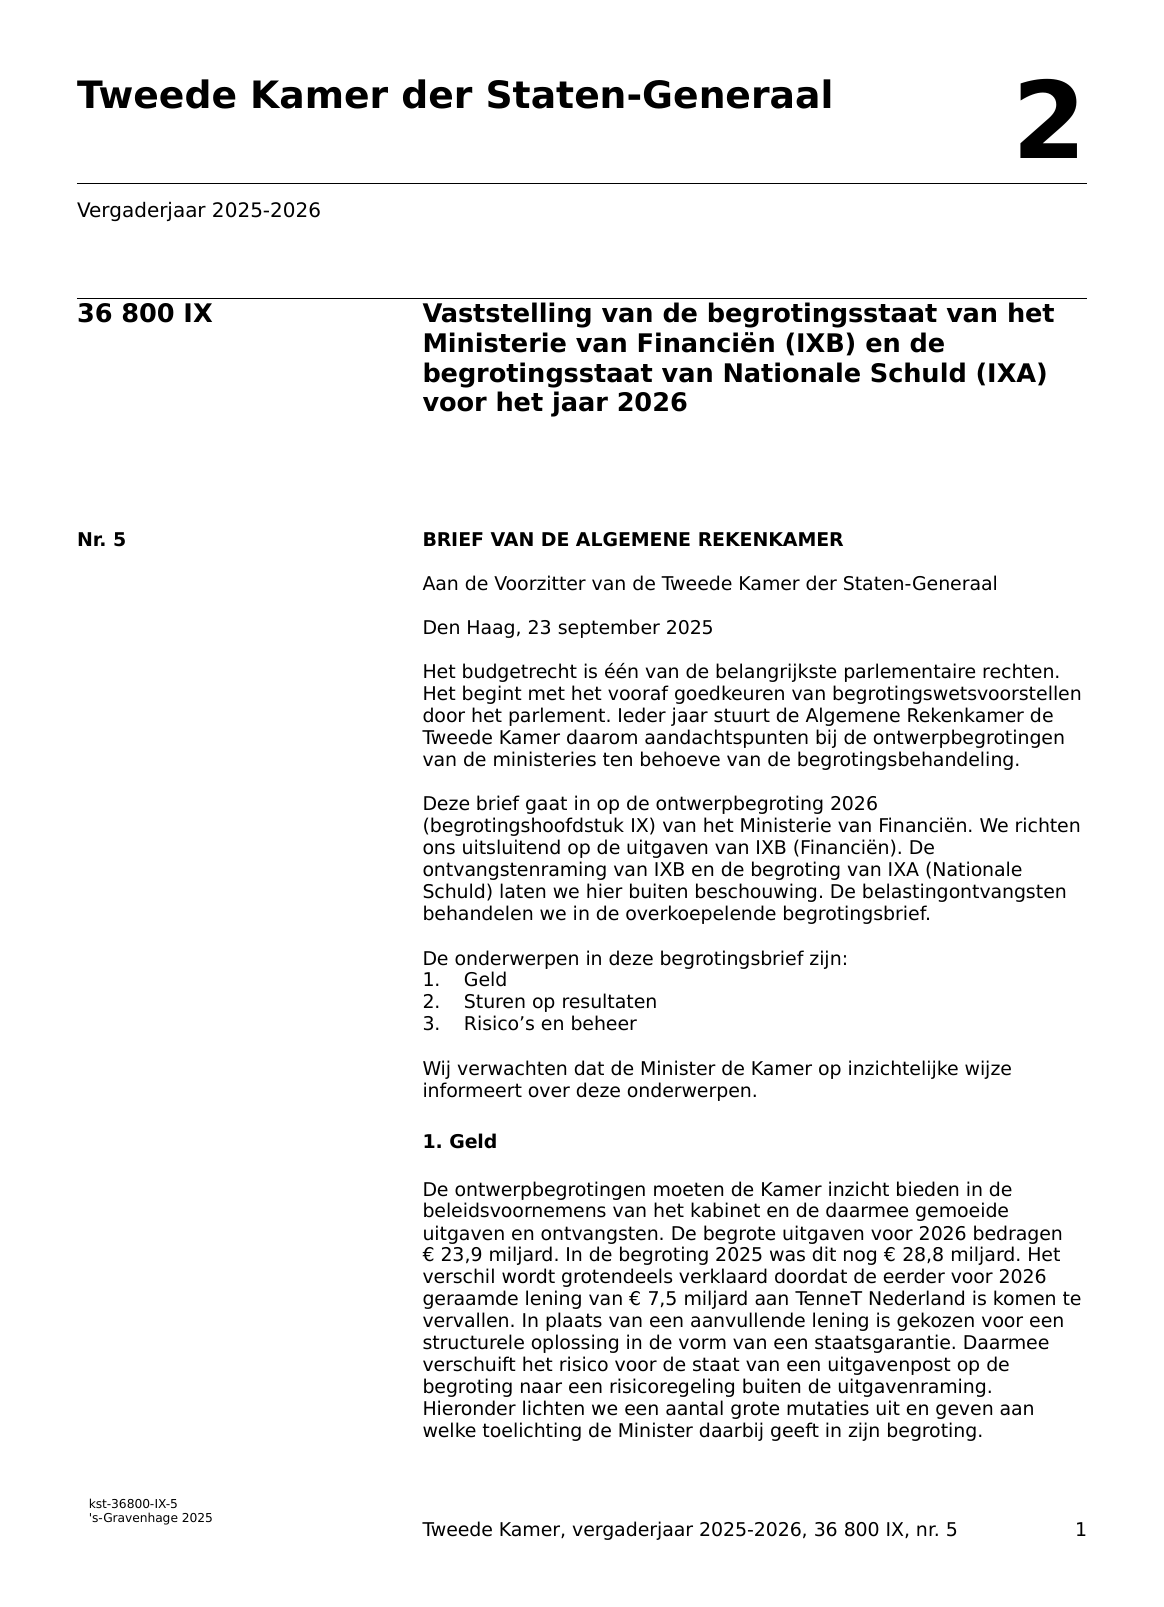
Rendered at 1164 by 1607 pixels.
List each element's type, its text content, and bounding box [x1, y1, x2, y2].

text De onderwerpen in deze begrotingsbrief zijn: [422, 947, 1087, 969]
text Deze brief gaat in op de ontwerpbegroting 2026 (begrotingshoofdstuk IX) van het Ministerie van Financiën. We richten ons uitsluitend op de uitgaven van IXB (Financiën). De ontvangstenraming van IXB en de begroting van IXA (Nationale Schuld) laten we hier buiten beschouwing. De belastingontvangsten behandelen we in de overkoepelende begrotingsbrief. [422, 793, 1087, 925]
text Wij verwachten dat de Minister de Kamer op inzichtelijke wijze informeert over deze onderwerpen. [422, 1057, 1087, 1101]
table_cell Vergaderjaar 2025-2026 [77, 184, 1087, 298]
text Den Haag, 23 september 2025 [422, 617, 1087, 639]
text kst-36800-IX-5 [88, 1497, 323, 1511]
text Het budgetrecht is één van de belangrijkste parlementaire rechten. Het begint met het vooraf goedkeuren van begrotingswetsvoorstellen door het parlement. Ieder jaar stuurt de Algemene Rekenkamer de Tweede Kamer daarom aandachtspunten bij de ontwerpbegrotingen van de ministeries ten behoeve van de begrotingsbehandeling. [422, 661, 1087, 771]
text 3. Risico’s en beheer [422, 1013, 1087, 1035]
subtitle Nr. 5 BRIEF VAN DE ALGEMENE REKENKAMER [77, 529, 1087, 551]
text 1. Geld [422, 969, 1087, 991]
text Aan de Voorzitter van de Tweede Kamer der Staten-Generaal [422, 573, 1087, 595]
text 2. Sturen op resultaten [422, 991, 1087, 1013]
subtitle 1. Geld [422, 1131, 1087, 1153]
text De ontwerpbegrotingen moeten de Kamer inzicht bieden in de beleidsvoornemens van het kabinet en de daarmee gemoeide uitgaven en ontvangsten. De begrote uitgaven voor 2026 bedragen € 23,9 miljard. In de begroting 2025 was dit nog € 28,8 miljard. Het verschil wordt grotendeels verklaard doordat de eerder voor 2026 geraamde lening van € 7,5 miljard aan TenneT Nederland is komen te vervallen. In plaats van een aanvullende lening is gekozen voor een structurele oplossing in de vorm van een staatsgarantie. Daarmee verschuift het risico voor de staat van een uitgavenpost op de begroting naar een risicoregeling buiten de uitgavenraming. Hieronder lichten we een aantal grote mutaties uit en geven aan welke toelichting de Minister daarbij geeft in zijn begroting. [422, 1178, 1087, 1442]
text 's-Gravenhage 2025 [88, 1511, 323, 1525]
table_header Tweede Kamer der Staten-Generaal [77, 59, 886, 183]
table_header 2 [886, 59, 1087, 183]
subtitle 36 800 IX Vaststelling van de begrotingsstaat van het Ministerie van Financiën (IXB) en de begrotingsstaat van Nationale Schuld (IXA) voor het jaar 2026 [77, 299, 1087, 418]
